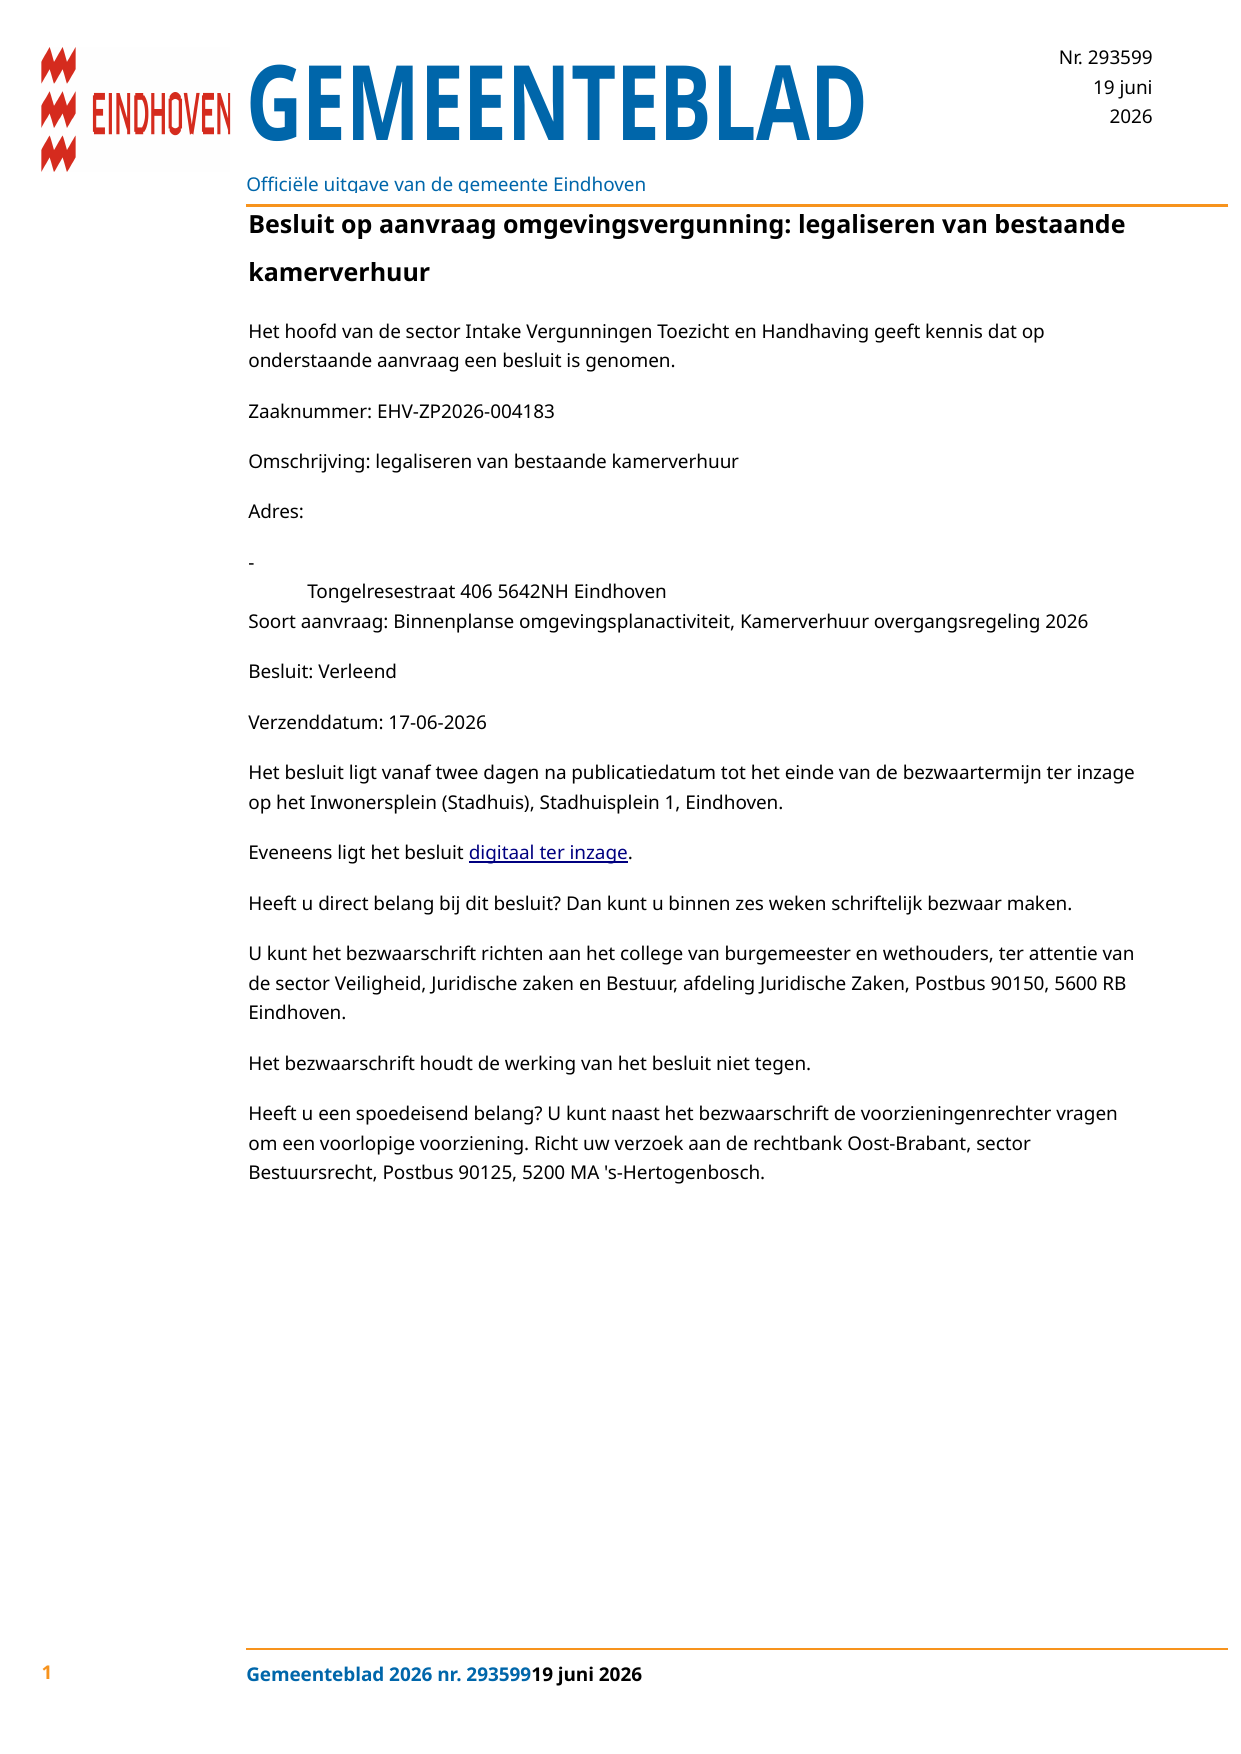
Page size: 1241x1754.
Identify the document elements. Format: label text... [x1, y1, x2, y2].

text Heeft u direct belang bij dit besluit? Dan kunt u binnen zes weken schriftelijk bezwaar maken. [248, 890, 1152, 916]
list Tongelresestraat 406 5642NH Eindhoven [248, 579, 1152, 604]
text Het bezwaarschrift houdt de werking van het besluit niet tegen. [248, 1050, 1152, 1076]
picture [41, 47, 231, 172]
text Besluit op aanvraag omgevingsvergunning: legaliseren van bestaande kamerverhuur [248, 207, 1152, 288]
text Zaaknummer: EHV-ZP2026-004183 [248, 398, 1152, 424]
text Het besluit ligt vanaf twee dagen na publicatiedatum tot het einde van de bezwaartermijn ter inzage op het Inwonersplein (Stadhuis), Stadhuisplein 1, Eindhoven. [248, 759, 1152, 815]
text Soort aanvraag: Binnenplanse omgevingsplanactiviteit, Kamerverhuur overgangsregeling 2026 [248, 608, 1152, 634]
text Het hoofd van de sector Intake Vergunningen Toezicht en Handhaving geeft kennis dat op onderstaande aanvraag een besluit is genomen. [248, 318, 1152, 373]
text Eveneens ligt het besluit digitaal ter inzage. [248, 839, 1152, 865]
text Omschrijving: legaliseren van bestaande kamerverhuur [248, 448, 1152, 474]
text Adres: [248, 499, 1152, 524]
text Heeft u een spoedeisend belang? U kunt naast het bezwaarschrift de voorzieningenrechter vragen om een voorlopige voorziening. Richt uw verzoek aan de rechtbank Oost-Brabant, sector Bestuursrecht, Postbus 90125, 5200 MA 's-Hertogenbosch. [248, 1100, 1152, 1185]
text Besluit: Verleend [248, 659, 1152, 684]
text U kunt het bezwaarschrift richten aan het college van burgemeester en wethouders, ter attentie van de sector Veiligheid, Juridische zaken en Bestuur, afdeling Juridische Zaken, Postbus 90150, 5600 RB Eindhoven. [248, 940, 1152, 1025]
text Verzenddatum: 17-06-2026 [248, 709, 1152, 735]
